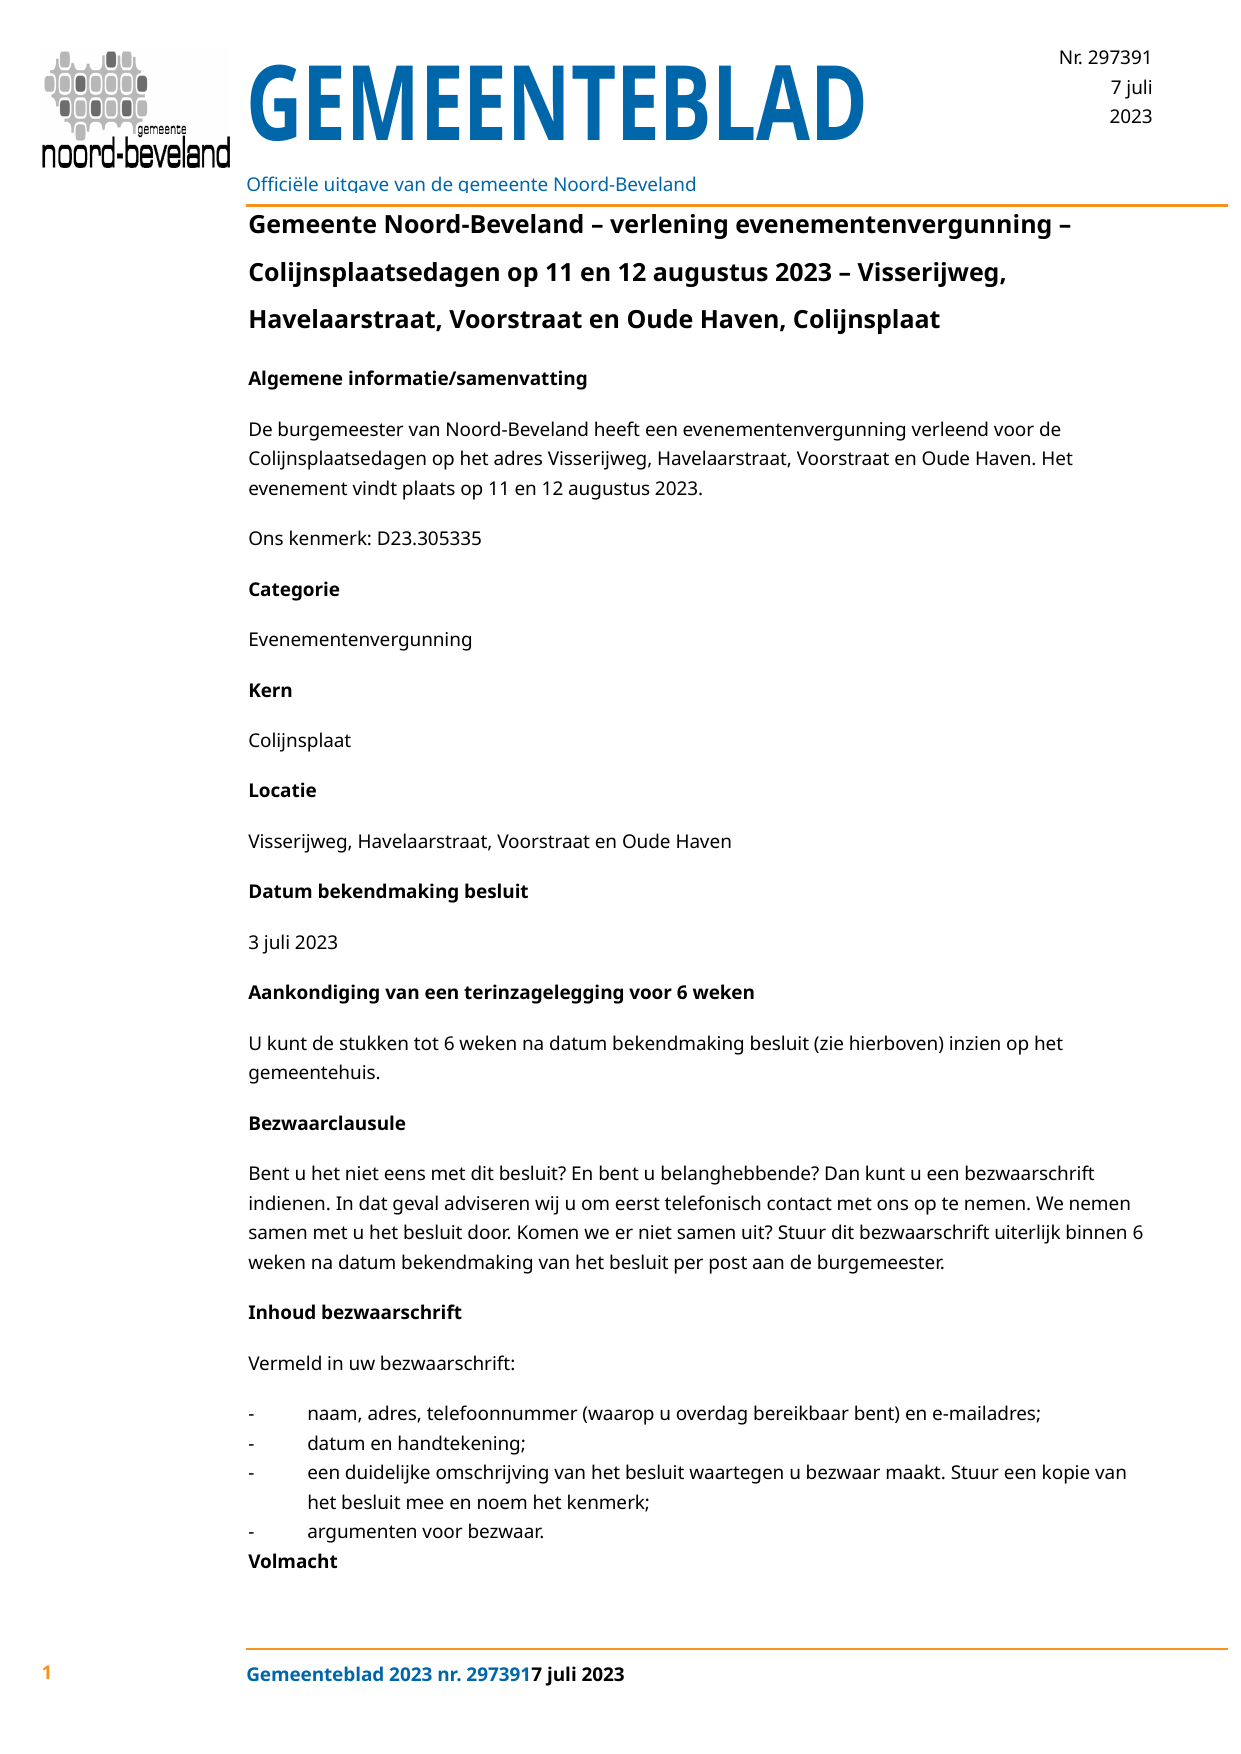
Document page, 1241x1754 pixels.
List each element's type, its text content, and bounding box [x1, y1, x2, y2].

text Aankondiging van een terinzagelegging voor 6 weken [248, 979, 1152, 1005]
text Bezwaarclausule [248, 1110, 1152, 1135]
text Datum bekendmaking besluit [248, 878, 1152, 904]
list datum en handtekening; [248, 1430, 1152, 1455]
text Inhoud bezwaarschrift [248, 1299, 1152, 1325]
list naam, adres, telefoonnummer (waarop u overdag bereikbaar bent) en e-mailadres; [248, 1400, 1152, 1426]
text Bent u het niet eens met dit besluit? En bent u belanghebbende? Dan kunt u een bezwaarschrift indienen. In dat geval adviseren wij u om eerst telefonisch contact met ons op te nemen. We nemen samen met u het besluit door. Komen we er niet samen uit? Stuur dit bezwaarschrift uiterlijk binnen 6 weken na datum bekendmaking van het besluit per post aan de burgemeester. [248, 1160, 1152, 1274]
text Categorie [248, 576, 1152, 602]
text Evenementenvergunning [248, 626, 1152, 652]
text Kern [248, 677, 1152, 702]
text Gemeente Noord-Beveland – verlening evenementenvergunning – Colijnsplaatsedagen op 11 en 12 augustus 2023 – Visserijweg, Havelaarstraat, Voorstraat en Oude Haven, Colijnsplaat [248, 207, 1152, 336]
text De burgemeester van Noord-Beveland heeft een evenementenvergunning verleend voor de Colijnsplaatsedagen op het adres Visserijweg, Havelaarstraat, Voorstraat en Oude Haven. Het evenement vindt plaats op 11 en 12 augustus 2023. [248, 416, 1152, 501]
list een duidelijke omschrijving van het besluit waartegen u bezwaar maakt. Stuur een kopie van het besluit mee en noem het kenmerk; [248, 1459, 1152, 1514]
text U kunt de stukken tot 6 weken na datum bekendmaking besluit (zie hierboven) inzien op het gemeentehuis. [248, 1030, 1152, 1085]
text Volmacht [248, 1548, 1152, 1574]
picture [41, 47, 231, 172]
text 3 juli 2023 [248, 929, 1152, 954]
text Locatie [248, 778, 1152, 803]
text Algemene informatie/samenvatting [248, 366, 1152, 391]
text Colijnsplaat [248, 727, 1152, 753]
text Visserijweg, Havelaarstraat, Voorstraat en Oude Haven [248, 828, 1152, 854]
list argumenten voor bezwaar. [248, 1518, 1152, 1544]
text Vermeld in uw bezwaarschrift: [248, 1350, 1152, 1375]
text Ons kenmerk: D23.305335 [248, 526, 1152, 551]
